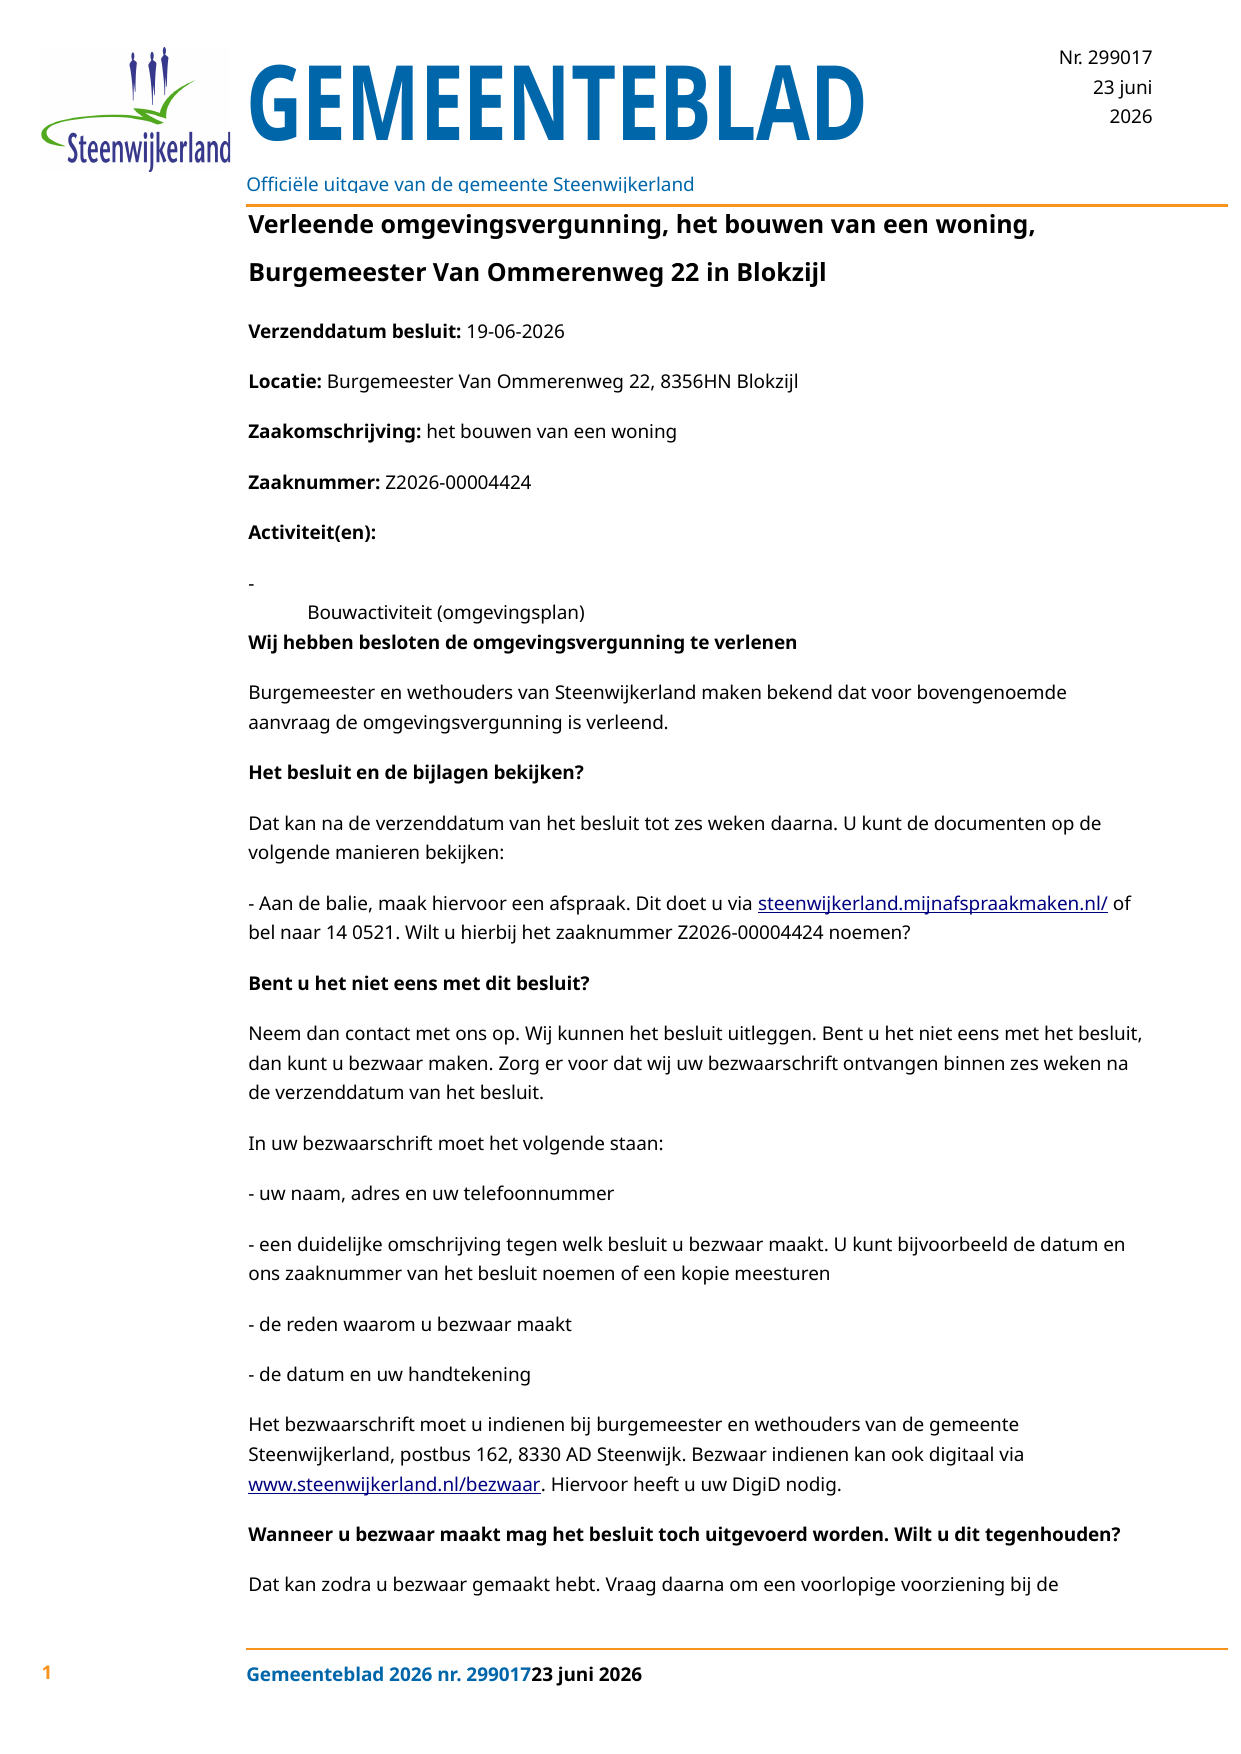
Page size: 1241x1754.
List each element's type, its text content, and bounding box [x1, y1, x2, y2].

text Neem dan contact met ons op. Wij kunnen het besluit uitleggen. Bent u het niet eens met het besluit, dan kunt u bezwaar maken. Zorg er voor dat wij uw bezwaarschrift ontvangen binnen zes weken na de verzenddatum van het besluit. [248, 1020, 1152, 1105]
text - de reden waarom u bezwaar maakt [248, 1311, 1152, 1337]
text - Aan de balie, maak hiervoor een afspraak. Dit doet u via steenwijkerland.mijnafspraakmaken.nl/ of bel naar 14 0521. Wilt u hierbij het zaaknummer Z2026-00004424 noemen? [248, 890, 1152, 945]
text Zaaknummer: Z2026-00004424 [248, 469, 1152, 495]
text Dat kan zodra u bezwaar gemaakt hebt. Vraag daarna om een voorlopige voorziening bij de [248, 1572, 1152, 1597]
text Het bezwaarschrift moet u indienen bij burgemeester en wethouders van de gemeente Steenwijkerland, postbus 162, 8330 AD Steenwijk. Bezwaar indienen kan ook digitaal via www.steenwijkerland.nl/bezwaar. Hiervoor heeft u uw DigiD nodig. [248, 1412, 1152, 1497]
text - uw naam, adres en uw telefoonnummer [248, 1180, 1152, 1206]
text Het besluit en de bijlagen bekijken? [248, 759, 1152, 785]
text Zaakomschrijving: het bouwen van een woning [248, 419, 1152, 444]
text Locatie: Burgemeester Van Ommerenweg 22, 8356HN Blokzijl [248, 368, 1152, 394]
text - de datum en uw handtekening [248, 1361, 1152, 1387]
text In uw bezwaarschrift moet het volgende staan: [248, 1130, 1152, 1156]
text - een duidelijke omschrijving tegen welk besluit u bezwaar maakt. U kunt bijvoorbeeld de datum en ons zaaknummer van het besluit noemen of een kopie meesturen [248, 1231, 1152, 1286]
text Dat kan na de verzenddatum van het besluit tot zes weken daarna. U kunt de documenten op de volgende manieren bekijken: [248, 810, 1152, 865]
picture [41, 47, 231, 172]
text Burgemeester en wethouders van Steenwijkerland maken bekend dat voor bovengenoemde aanvraag de omgevingsvergunning is verleend. [248, 679, 1152, 735]
text Verleende omgevingsvergunning, het bouwen van een woning, Burgemeester Van Ommerenweg 22 in Blokzijl [248, 207, 1152, 288]
text Bent u het niet eens met dit besluit? [248, 970, 1152, 996]
text Wanneer u bezwaar maakt mag het besluit toch uitgevoerd worden. Wilt u dit tegenhouden? [248, 1521, 1152, 1547]
list Bouwactiviteit (omgevingsplan) [248, 599, 1152, 625]
text Wij hebben besloten de omgevingsvergunning te verlenen [248, 629, 1152, 655]
text Verzenddatum besluit: 19-06-2026 [248, 318, 1152, 344]
text Activiteit(en): [248, 519, 1152, 545]
